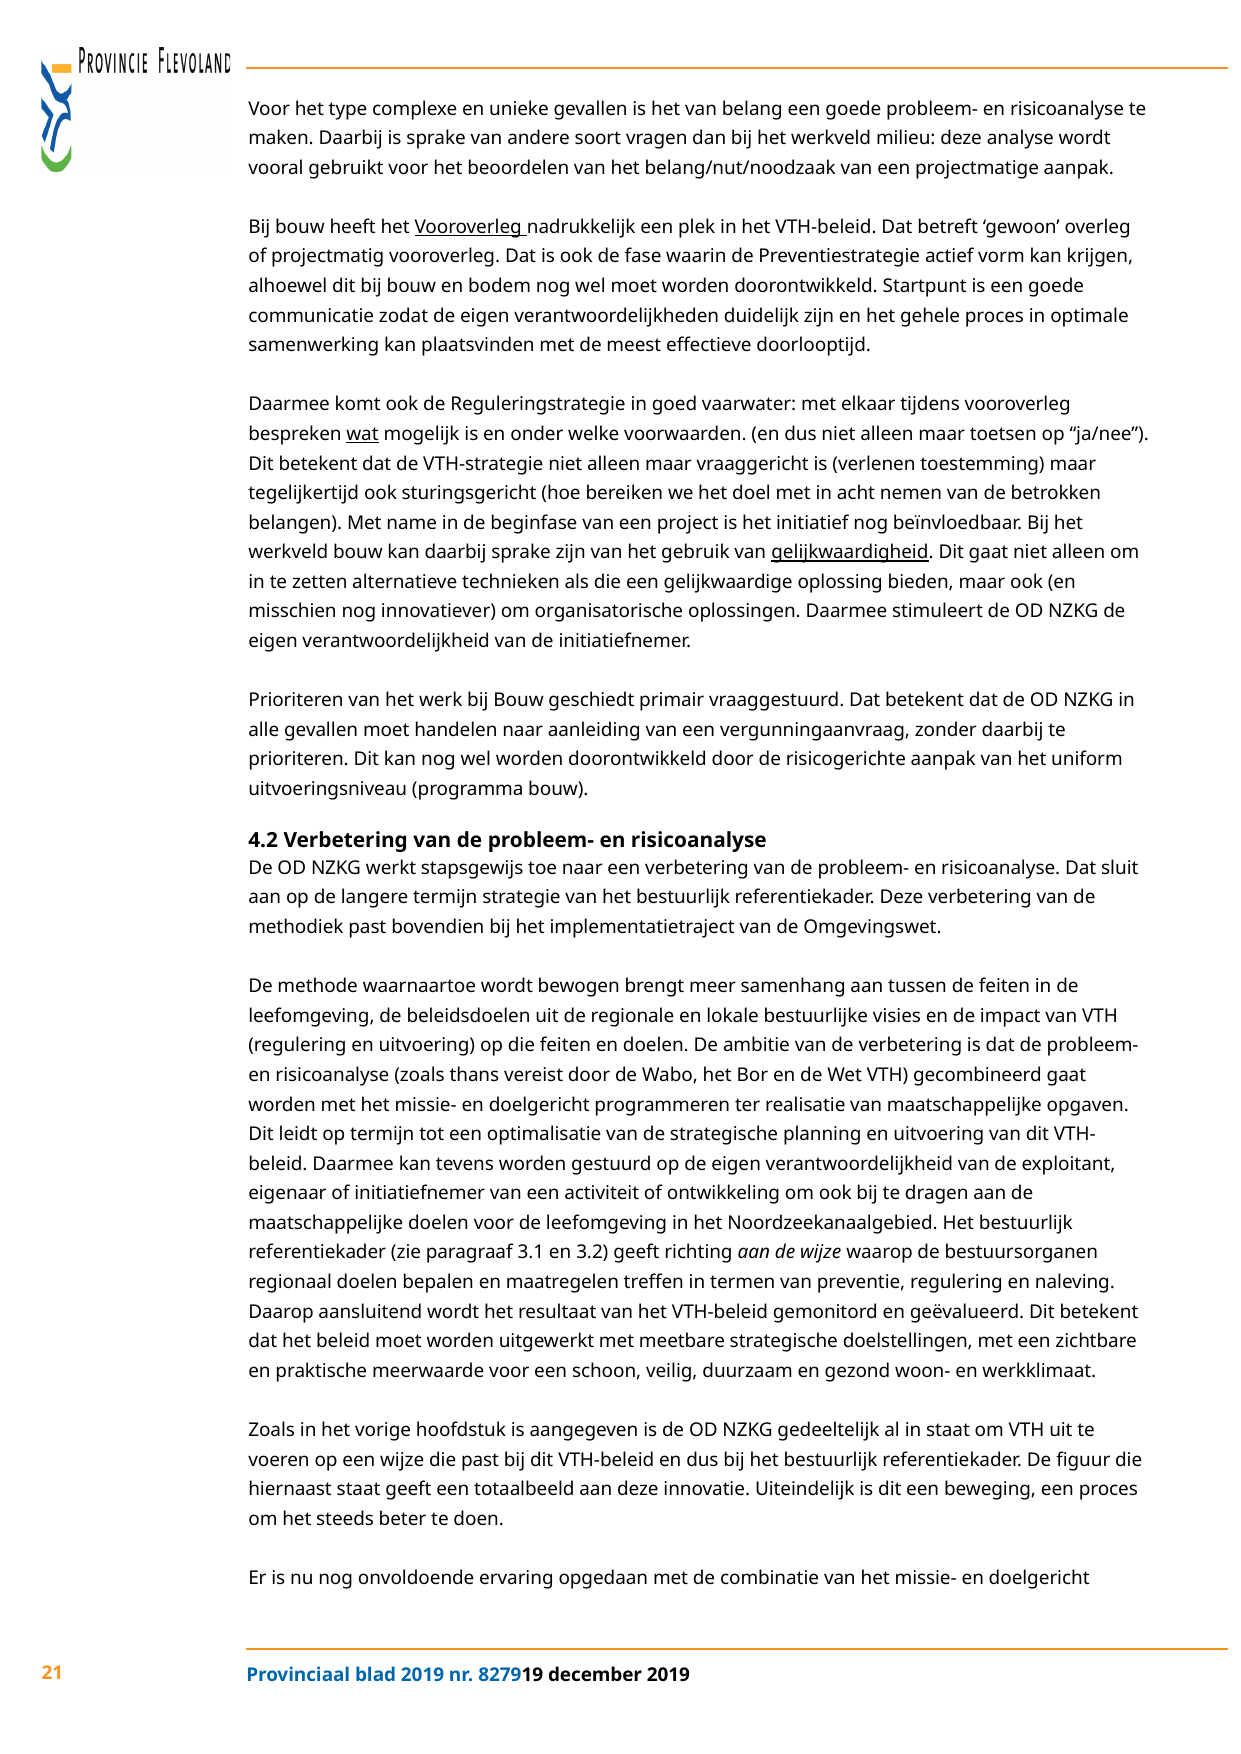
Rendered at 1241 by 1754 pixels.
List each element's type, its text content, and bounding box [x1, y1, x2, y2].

text De methode waarnaartoe wordt bewogen brengt meer samenhang aan tussen de feiten in de leefomgeving, de beleidsdoelen uit de regionale en lokale bestuurlijke visies en de impact van VTH (regulering en uitvoering) op die feiten en doelen. De ambitie van de verbetering is dat de probleem- en risicoanalyse (zoals thans vereist door de Wabo, het Bor en de Wet VTH) gecombineerd gaat worden met het missie- en doelgericht programmeren ter realisatie van maatschappelijke opgaven. Dit leidt op termijn tot een optimalisatie van de strategische planning en uitvoering van dit VTH-beleid. Daarmee kan tevens worden gestuurd op de eigen verantwoordelijkheid van de exploitant, eigenaar of initiatiefnemer van een activiteit of ontwikkeling om ook bij te dragen aan de maatschappelijke doelen voor de leefomgeving in het Noordzeekanaalgebied. Het bestuurlijk referentiekader (zie paragraaf 3.1 en 3.2) geeft richting aan de wijze waarop de bestuursorganen regionaal doelen bepalen en maatregelen treffen in termen van preventie, regulering en naleving. Daarop aansluitend wordt het resultaat van het VTH-beleid gemonitord en geëvalueerd. Dit betekent dat het beleid moet worden uitgewerkt met meetbare strategische doelstellingen, met een zichtbare en praktische meerwaarde voor een schoon, veilig, duurzaam en gezond woon- en werkklimaat. [248, 972, 1152, 1383]
text Voor het type complexe en unieke gevallen is het van belang een goede probleem- en risicoanalyse te maken. Daarbij is sprake van andere soort vragen dan bij het werkveld milieu: deze analyse wordt vooral gebruikt voor het beoordelen van het belang/nut/noodzaak van een projectmatige aanpak. [248, 95, 1152, 180]
text Er is nu nog onvoldoende ervaring opgedaan met de combinatie van het missie- en doelgericht [248, 1564, 1152, 1590]
text Prioriteren van het werk bij Bouw geschiedt primair vraaggestuurd. Dat betekent dat de OD NZKG in alle gevallen moet handelen naar aanleiding van een vergunningaanvraag, zonder daarbij te prioriteren. Dit kan nog wel worden doorontwikkeld door de risicogerichte aanpak van het uniform uitvoeringsniveau (programma bouw). [248, 686, 1152, 801]
picture [41, 47, 231, 172]
text Daarmee komt ook de Reguleringstrategie in goed vaarwater: met elkaar tijdens vooroverleg bespreken wat mogelijk is en onder welke voorwaarden. (en dus niet alleen maar toetsen op “ja/nee”). Dit betekent dat de VTH-strategie niet alleen maar vraaggericht is (verlenen toestemming) maar tegelijkertijd ook sturingsgericht (hoe bereiken we het doel met in acht nemen van de betrokken belangen). Met name in de beginfase van een project is het initiatief nog beïnvloedbaar. Bij het werkveld bouw kan daarbij sprake zijn van het gebruik van gelijkwaardigheid. Dit gaat niet alleen om in te zetten alternatieve technieken als die een gelijkwaardige oplossing bieden, maar ook (en misschien nog innovatiever) om organisatorische oplossingen. Daarmee stimuleert de OD NZKG de eigen verantwoordelijkheid van de initiatiefnemer. [248, 391, 1152, 653]
text 4.2 Verbetering van de probleem- en risicoanalyse [248, 826, 1152, 854]
text Bij bouw heeft het Vooroverleg nadrukkelijk een plek in het VTH-beleid. Dat betreft ‘gewoon’ overleg of projectmatig vooroverleg. Dat is ook de fase waarin de Preventiestrategie actief vorm kan krijgen, alhoewel dit bij bouw en bodem nog wel moet worden doorontwikkeld. Startpunt is een goede communicatie zodat de eigen verantwoordelijkheden duidelijk zijn en het gehele proces in optimale samenwerking kan plaatsvinden met de meest effectieve doorlooptijd. [248, 213, 1152, 357]
text Zoals in het vorige hoofdstuk is aangegeven is de OD NZKG gedeeltelijk al in staat om VTH uit te voeren op een wijze die past bij dit VTH-beleid en dus bij het bestuurlijk referentiekader. De figuur die hiernaast staat geeft een totaalbeeld aan deze innovatie. Uiteindelijk is dit een beweging, een proces om het steeds beter te doen. [248, 1416, 1152, 1531]
text De OD NZKG werkt stapsgewijs toe naar een verbetering van de probleem- en risicoanalyse. Dat sluit aan op de langere termijn strategie van het bestuurlijk referentiekader. Deze verbetering van de methodiek past bovendien bij het implementatietraject van de Omgevingswet. [248, 854, 1152, 939]
